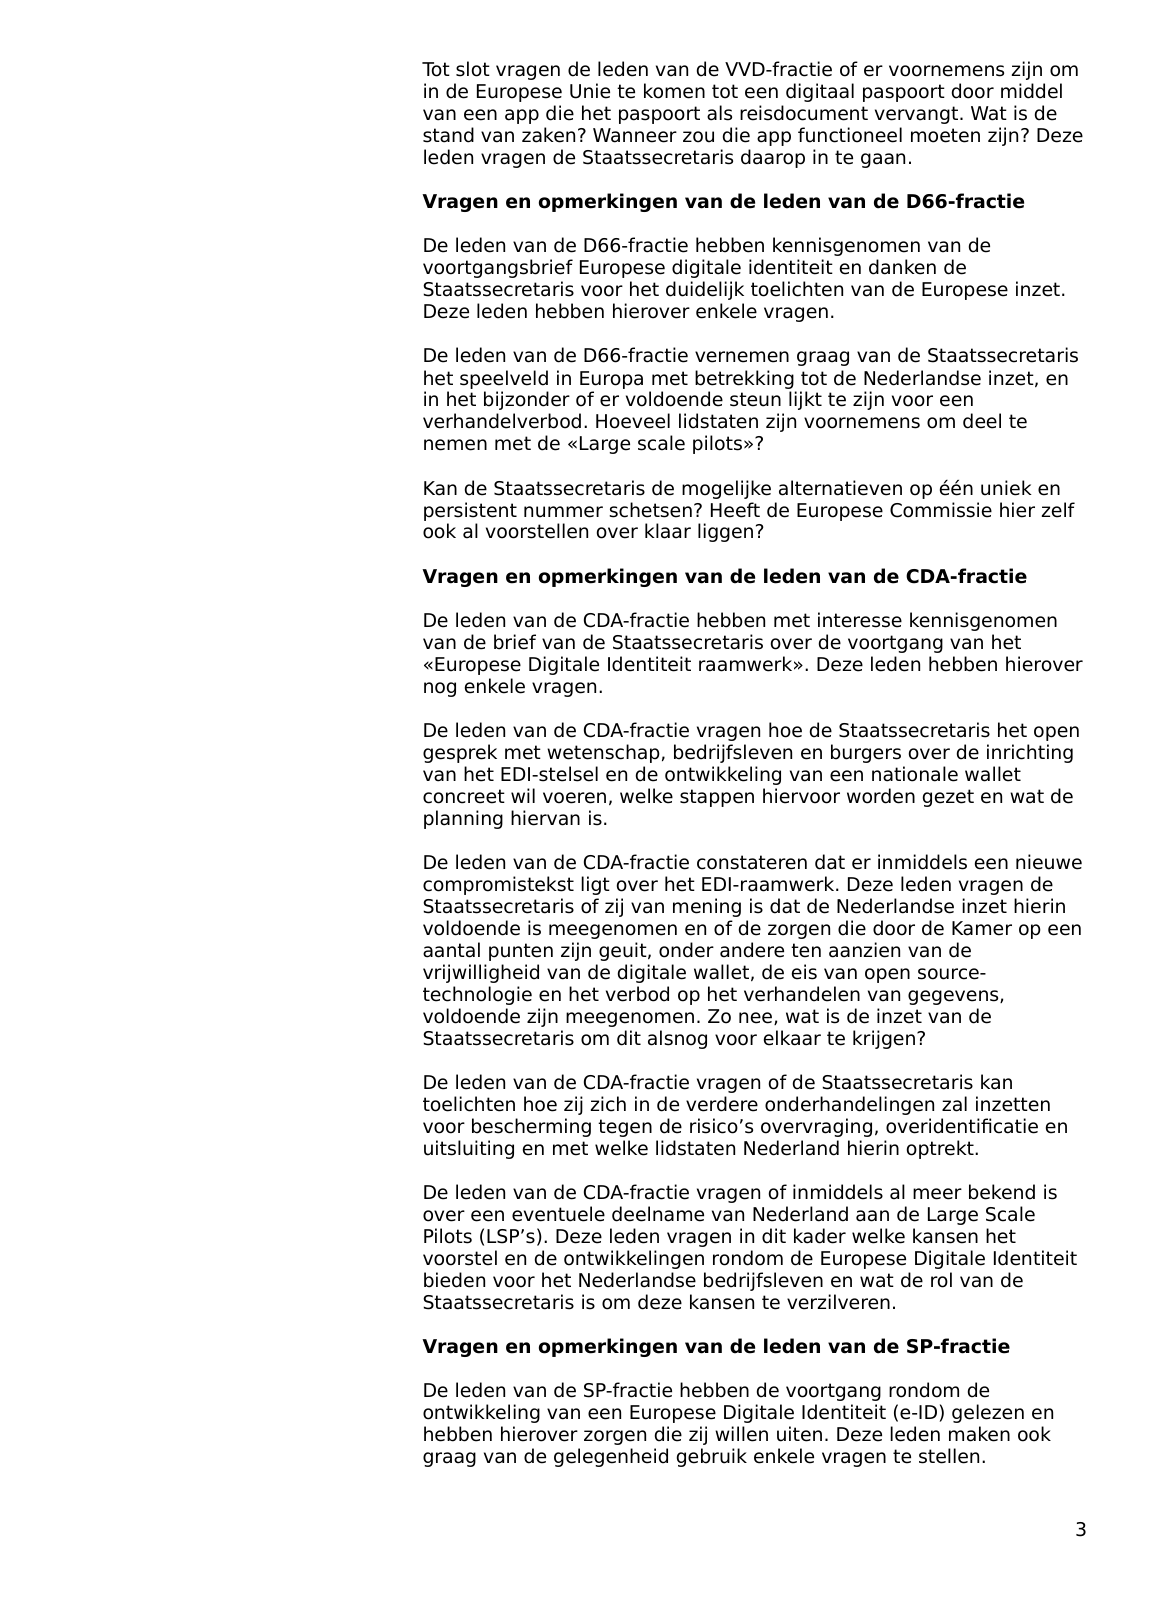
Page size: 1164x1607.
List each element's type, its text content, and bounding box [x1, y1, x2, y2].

subtitle Vragen en opmerkingen van de leden van de D66-fractie [422, 191, 1087, 213]
text Tot slot vragen de leden van de VVD-fractie of er voornemens zijn om in de Europese Unie te komen tot een digitaal paspoort door middel van een app die het paspoort als reisdocument vervangt. Wat is de stand van zaken? Wanneer zou die app functioneel moeten zijn? Deze leden vragen de Staatssecretaris daarop in te gaan. [422, 59, 1087, 169]
text De leden van de CDA-fractie vragen of de Staatssecretaris kan toelichten hoe zij zich in de verdere onderhandelingen zal inzetten voor bescherming tegen de risico’s overvraging, overidentificatie en uitsluiting en met welke lidstaten Nederland hierin optrekt. [422, 1072, 1087, 1160]
text De leden van de CDA-fractie hebben met interesse kennisgenomen van de brief van de Staatssecretaris over de voortgang van het «Europese Digitale Identiteit raamwerk». Deze leden hebben hierover nog enkele vragen. [422, 610, 1087, 698]
text De leden van de D66-fractie hebben kennisgenomen van de voortgangsbrief Europese digitale identiteit en danken de Staatssecretaris voor het duidelijk toelichten van de Europese inzet. Deze leden hebben hierover enkele vragen. [422, 235, 1087, 323]
text De leden van de CDA-fractie vragen hoe de Staatssecretaris het open gesprek met wetenschap, bedrijfsleven en burgers over de inrichting van het EDI-stelsel en de ontwikkeling van een nationale wallet concreet wil voeren, welke stappen hiervoor worden gezet en wat de planning hiervan is. [422, 720, 1087, 830]
subtitle Vragen en opmerkingen van de leden van de CDA-fractie [422, 566, 1087, 588]
text De leden van de D66-fractie vernemen graag van de Staatssecretaris het speelveld in Europa met betrekking tot de Nederlandse inzet, en in het bijzonder of er voldoende steun lijkt te zijn voor een verhandelverbod. Hoeveel lidstaten zijn voornemens om deel te nemen met de «Large scale pilots»? [422, 345, 1087, 455]
text De leden van de CDA-fractie constateren dat er inmiddels een nieuwe compromistekst ligt over het EDI-raamwerk. Deze leden vragen de Staatssecretaris of zij van mening is dat de Nederlandse inzet hierin voldoende is meegenomen en of de zorgen die door de Kamer op een aantal punten zijn geuit, onder andere ten aanzien van de vrijwilligheid van de digitale wallet, de eis van open source-technologie en het verbod op het verhandelen van gegevens, voldoende zijn meegenomen. Zo nee, wat is de inzet van de Staatssecretaris om dit alsnog voor elkaar te krijgen? [422, 852, 1087, 1050]
text De leden van de CDA-fractie vragen of inmiddels al meer bekend is over een eventuele deelname van Nederland aan de Large Scale Pilots (LSP’s). Deze leden vragen in dit kader welke kansen het voorstel en de ontwikkelingen rondom de Europese Digitale Identiteit bieden voor het Nederlandse bedrijfsleven en wat de rol van de Staatssecretaris is om deze kansen te verzilveren. [422, 1182, 1087, 1314]
text De leden van de SP-fractie hebben de voortgang rondom de ontwikkeling van een Europese Digitale Identiteit (e-ID) gelezen en hebben hierover zorgen die zij willen uiten. Deze leden maken ook graag van de gelegenheid gebruik enkele vragen te stellen. [422, 1380, 1087, 1468]
text Kan de Staatssecretaris de mogelijke alternatieven op één uniek en persistent nummer schetsen? Heeft de Europese Commissie hier zelf ook al voorstellen over klaar liggen? [422, 477, 1087, 543]
subtitle Vragen en opmerkingen van de leden van de SP-fractie [422, 1336, 1087, 1358]
